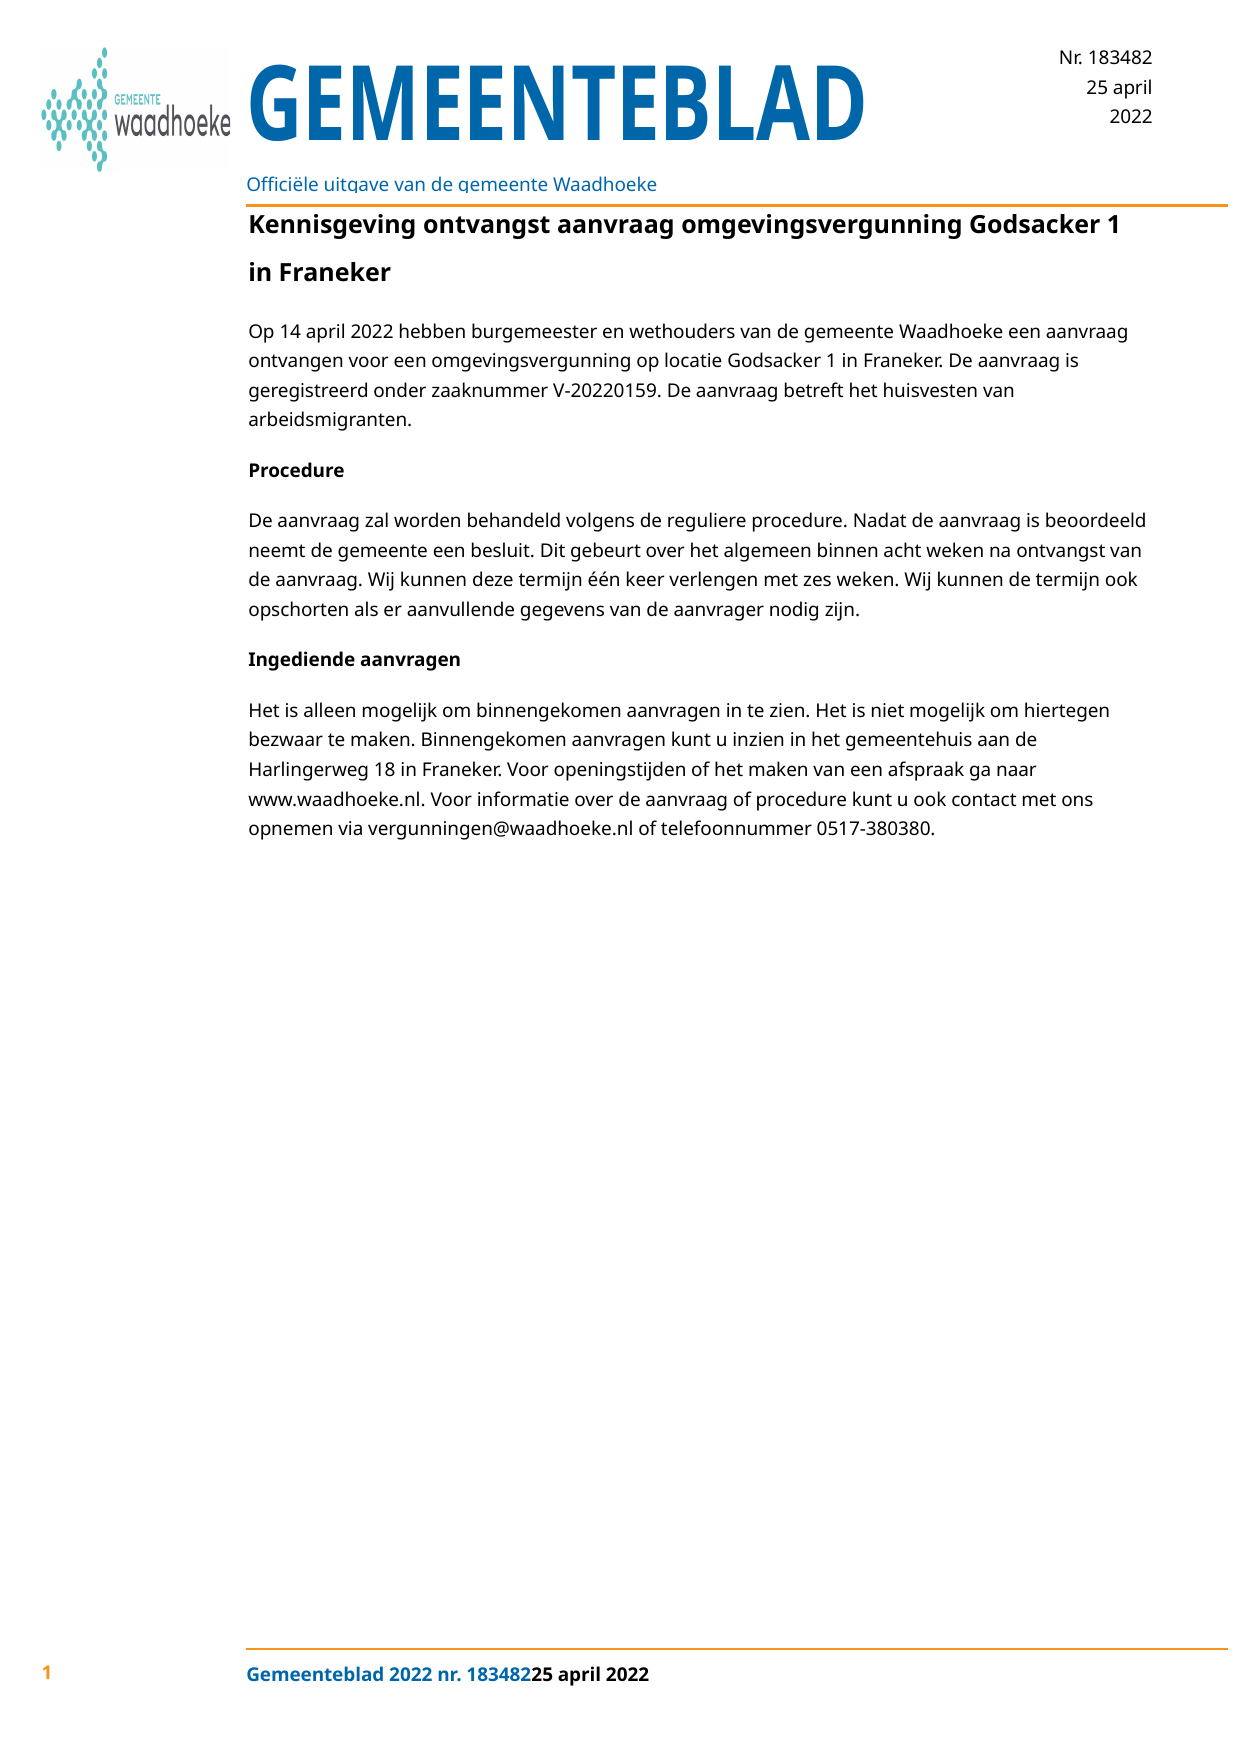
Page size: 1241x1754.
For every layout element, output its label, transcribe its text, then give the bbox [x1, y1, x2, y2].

text Kennisgeving ontvangst aanvraag omgevingsvergunning Godsacker 1 in Franeker [248, 207, 1152, 288]
text Het is alleen mogelijk om binnengekomen aanvragen in te zien. Het is niet mogelijk om hiertegen bezwaar te maken. Binnengekomen aanvragen kunt u inzien in het gemeentehuis aan de Harlingerweg 18 in Franeker. Voor openingstijden of het maken van een afspraak ga naar www.waadhoeke.nl. Voor informatie over de aanvraag of procedure kunt u ook contact met ons opnemen via vergunningen@waadhoeke.nl of telefoonnummer 0517-380380. [248, 697, 1152, 841]
text Procedure [248, 457, 1152, 483]
text Op 14 april 2022 hebben burgemeester en wethouders van de gemeente Waadhoeke een aanvraag ontvangen voor een omgevingsvergunning op locatie Godsacker 1 in Franeker. De aanvraag is geregistreerd onder zaaknummer V-20220159. De aanvraag betreft het huisvesten van arbeidsmigranten. [248, 318, 1152, 432]
picture [41, 47, 231, 172]
text De aanvraag zal worden behandeld volgens de reguliere procedure. Nadat de aanvraag is beoordeeld neemt de gemeente een besluit. Dit gebeurt over het algemeen binnen acht weken na ontvangst van de aanvraag. Wij kunnen deze termijn één keer verlengen met zes weken. Wij kunnen de termijn ook opschorten als er aanvullende gegevens van de aanvrager nodig zijn. [248, 507, 1152, 622]
text Ingediende aanvragen [248, 647, 1152, 672]
